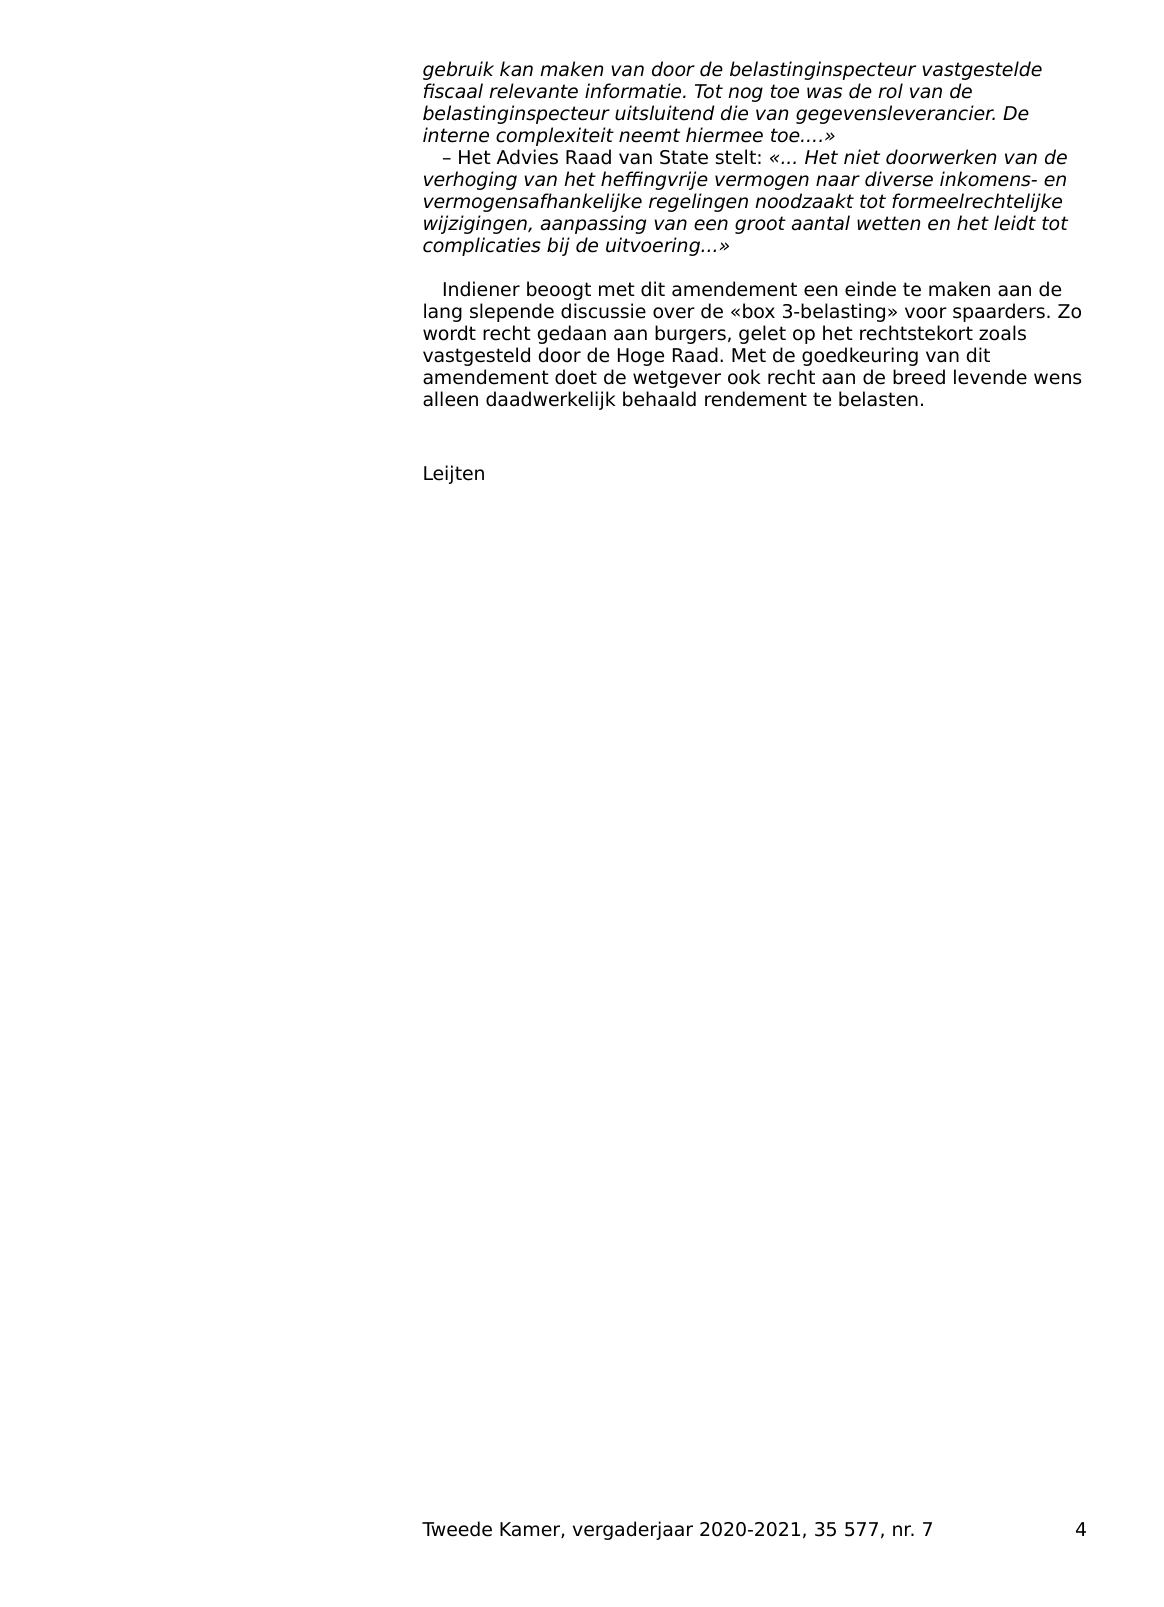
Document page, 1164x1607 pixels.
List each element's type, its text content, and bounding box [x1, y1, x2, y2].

text Indiener beoogt met dit amendement een einde te maken aan de lang slepende discussie over de «box 3-belasting» voor spaarders. Zo wordt recht gedaan aan burgers, gelet op het rechtstekort zoals vastgesteld door de Hoge Raad. Met de goedkeuring van dit amendement doet de wetgever ook recht aan de breed levende wens alleen daadwerkelijk behaald rendement te belasten. [422, 279, 1087, 411]
text Leijten [422, 441, 1087, 485]
text – Het Advies Raad van State stelt: «... Het niet doorwerken van de verhoging van het heffingvrije vermogen naar diverse inkomens- en vermogensafhankelijke regelingen noodzaakt tot formeelrechtelijke wijzigingen, aanpassing van een groot aantal wetten en het leidt tot complicaties bij de uitvoering...» [422, 147, 1087, 257]
text gebruik kan maken van door de belastinginspecteur vastgestelde fiscaal relevante informatie. Tot nog toe was de rol van de belastinginspecteur uitsluitend die van gegevensleverancier. De interne complexiteit neemt hiermee toe....» [422, 59, 1087, 147]
